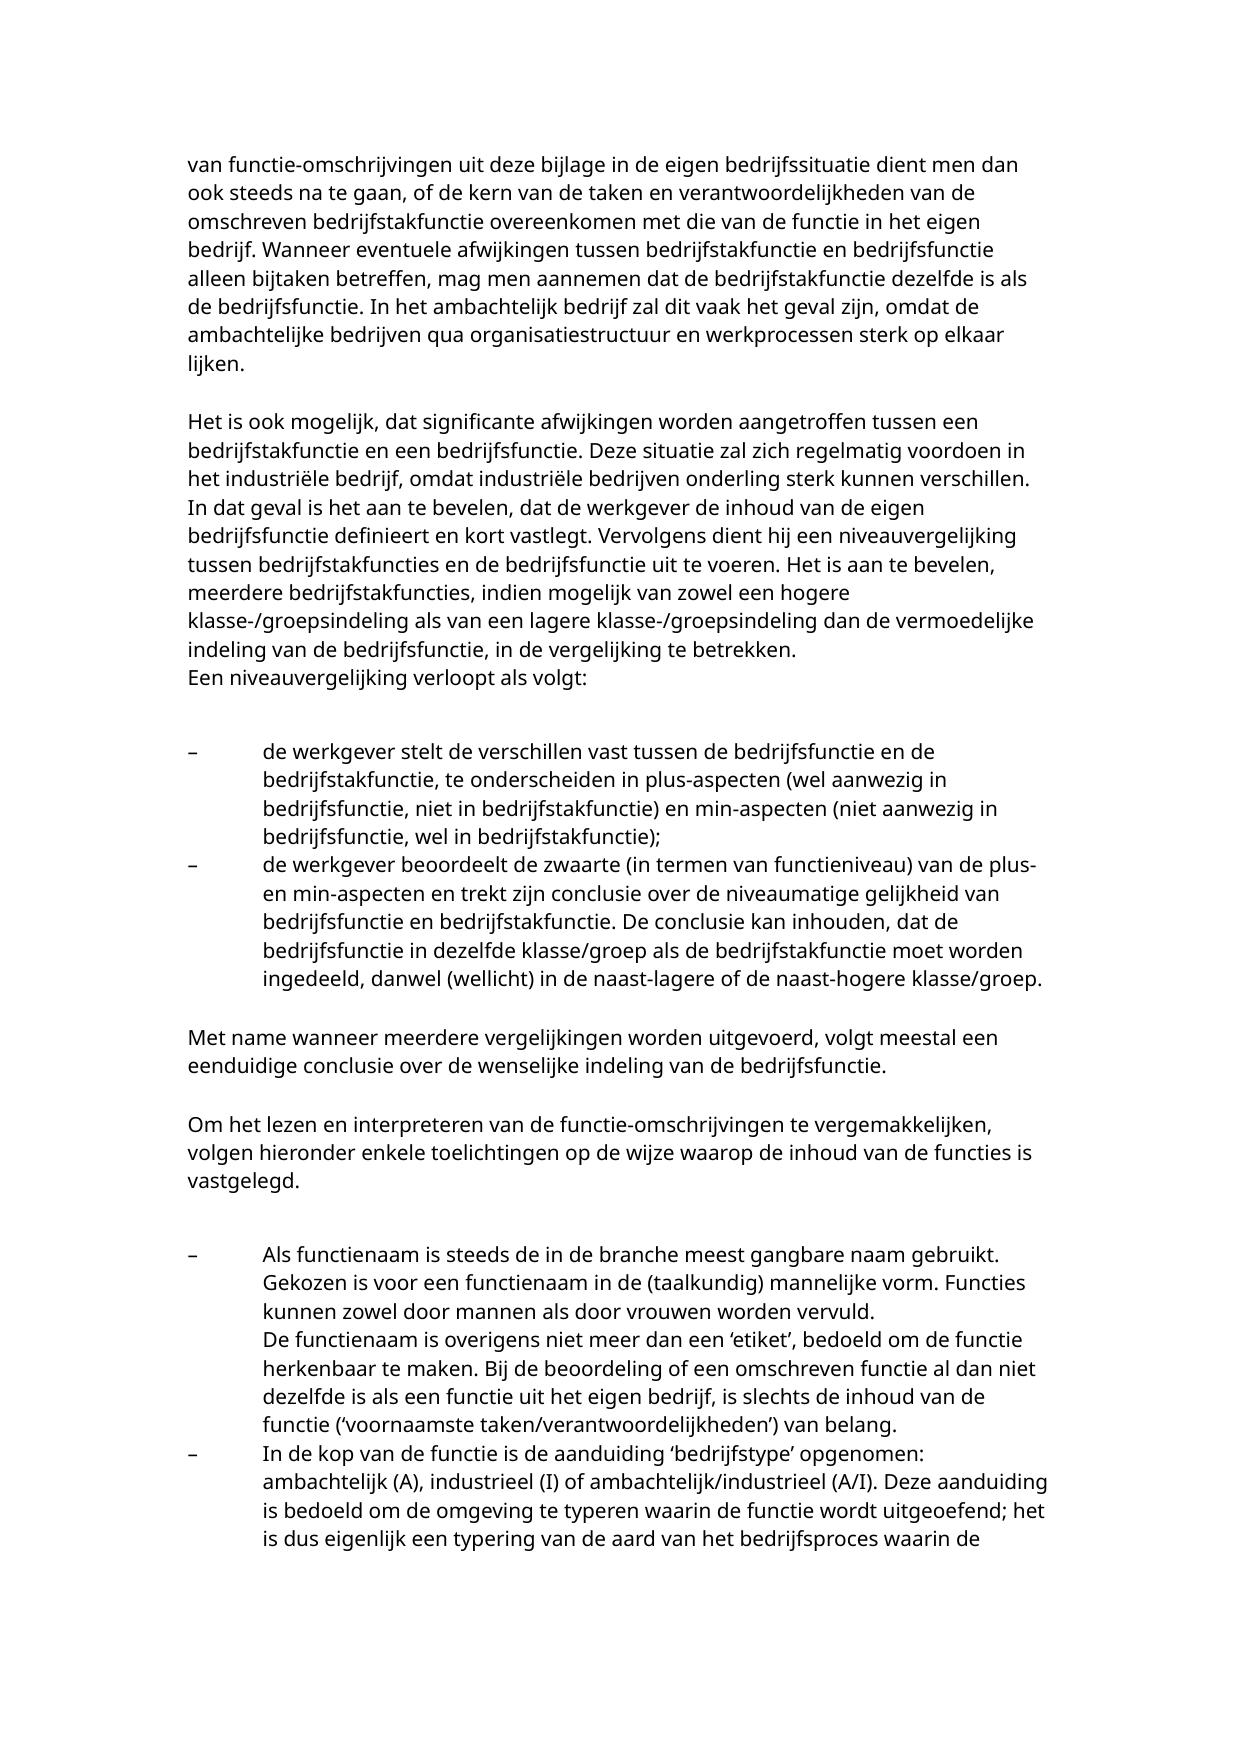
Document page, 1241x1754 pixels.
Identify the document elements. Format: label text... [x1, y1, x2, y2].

list de werkgever stelt de verschillen vast tussen de bedrijfsfunctie en de bedrijfstakfunctie, te onderscheiden in plus-aspecten (wel aanwezig in bedrijfsfunctie, niet in bedrijfstakfunctie) en min-aspecten (niet aanwezig in bedrijfsfunctie, wel in bedrijfstakfunctie); [187, 737, 1053, 851]
list Als functienaam is steeds de in de branche meest gangbare naam gebruikt. Gekozen is voor een functienaam in de (taalkundig) mannelijke vorm. Functies kunnen zowel door mannen als door vrouwen worden vervuld. [187, 1240, 1053, 1325]
text Met name wanneer meerdere vergelijkingen worden uitgevoerd, volgt meestal een eenduidige conclusie over de wenselijke indeling van de bedrijfsfunctie. [187, 1023, 1053, 1080]
text Een niveauvergelijking verloopt als volgt: [187, 663, 1053, 692]
text Het is ook mogelijk, dat significante afwijkingen worden aangetroffen tussen een bedrijfstakfunctie en een bedrijfsfunctie. Deze situatie zal zich regelmatig voordoen in het industriële bedrijf, omdat industriële bedrijven onderling sterk kunnen verschillen. In dat geval is het aan te bevelen, dat de werkgever de inhoud van de eigen bedrijfsfunctie definieert en kort vastlegt. Vervolgens dient hij een niveauvergelijking tussen bedrijfstakfuncties en de bedrijfsfunctie uit te voeren. Het is aan te bevelen, meerdere bedrijfstakfuncties, indien mogelijk van zowel een hogere klasse-/groepsindeling als van een lagere klasse-/groepsindeling dan de vermoedelijke indeling van de bedrijfsfunctie, in de vergelijking te betrekken. [187, 407, 1053, 663]
list de werkgever beoordeelt de zwaarte (in termen van functieniveau) van de plus- en min-aspecten en trekt zijn conclusie over de niveaumatige gelijkheid van bedrijfsfunctie en bedrijfstakfunctie. De conclusie kan inhouden, dat de bedrijfsfunctie in dezelfde klasse/groep als de bedrijfstakfunctie moet worden ingedeeld, danwel (wellicht) in de naast-lagere of de naast-hogere klasse/groep. [187, 851, 1053, 993]
text Om het lezen en interpreteren van de functie-omschrijvingen te vergemakkelijken, volgen hieronder enkele toelichtingen op de wijze waarop de inhoud van de functies is vastgelegd. [187, 1110, 1053, 1195]
list De functienaam is overigens niet meer dan een ‘etiket’, bedoeld om de functie herkenbaar te maken. Bij de beoordeling of een omschreven functie al dan niet dezelfde is als een functie uit het eigen bedrijf, is slechts de inhoud van de functie (‘voornaamste taken/verantwoordelijkheden’) van belang. [187, 1325, 1053, 1439]
list In de kop van de functie is de aanduiding ‘bedrijfstype’ opgenomen: ambachtelijk (A), industrieel (I) of ambachtelijk/industrieel (A/I). Deze aanduiding is bedoeld om de omgeving te typeren waarin de functie wordt uitgeoefend; het is dus eigenlijk een typering van de aard van het bedrijfsproces waarin de [187, 1439, 1053, 1553]
text van functie-omschrijvingen uit deze bijlage in de eigen bedrijfssituatie dient men dan ook steeds na te gaan, of de kern van de taken en verantwoordelijkheden van de omschreven bedrijfstakfunctie overeenkomen met die van de functie in het eigen bedrijf. Wanneer eventuele afwijkingen tussen bedrijfstakfunctie en bedrijfsfunctie alleen bijtaken betreffen, mag men aannemen dat de bedrijfstakfunctie dezelfde is als de bedrijfsfunctie. In het ambachtelijk bedrijf zal dit vaak het geval zijn, omdat de ambachtelijke bedrijven qua organisatiestructuur en werkprocessen sterk op elkaar lijken. [187, 150, 1053, 377]
